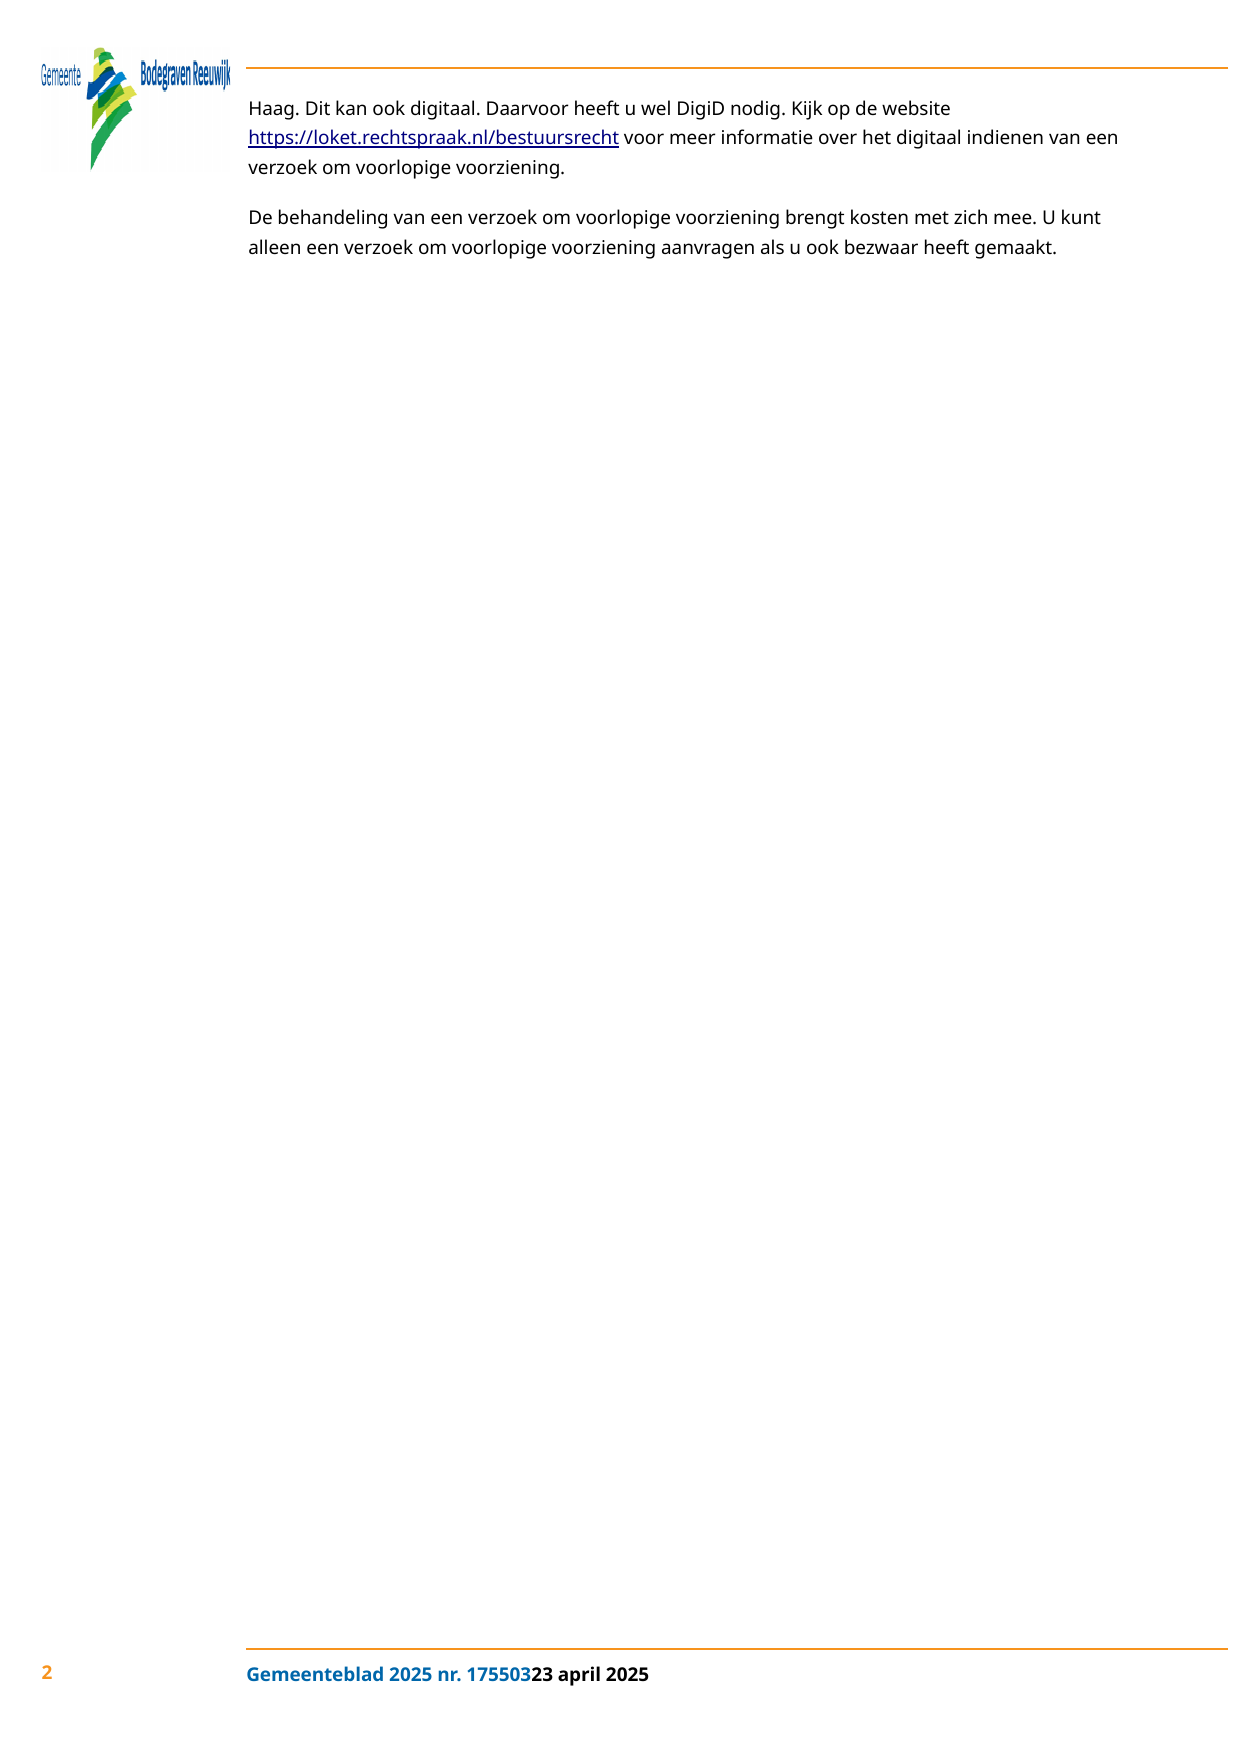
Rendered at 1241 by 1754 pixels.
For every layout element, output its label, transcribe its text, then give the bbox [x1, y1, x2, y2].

text Haag. Dit kan ook digitaal. Daarvoor heeft u wel DigiD nodig. Kijk op de website https://loket.rechtspraak.nl/bestuursrecht voor meer informatie over het digitaal indienen van een verzoek om voorlopige voorziening. [248, 95, 1152, 180]
text De behandeling van een verzoek om voorlopige voorziening brengt kosten met zich mee. U kunt alleen een verzoek om voorlopige voorziening aanvragen als u ook bezwaar heeft gemaakt. [248, 204, 1152, 260]
picture [41, 47, 231, 172]
